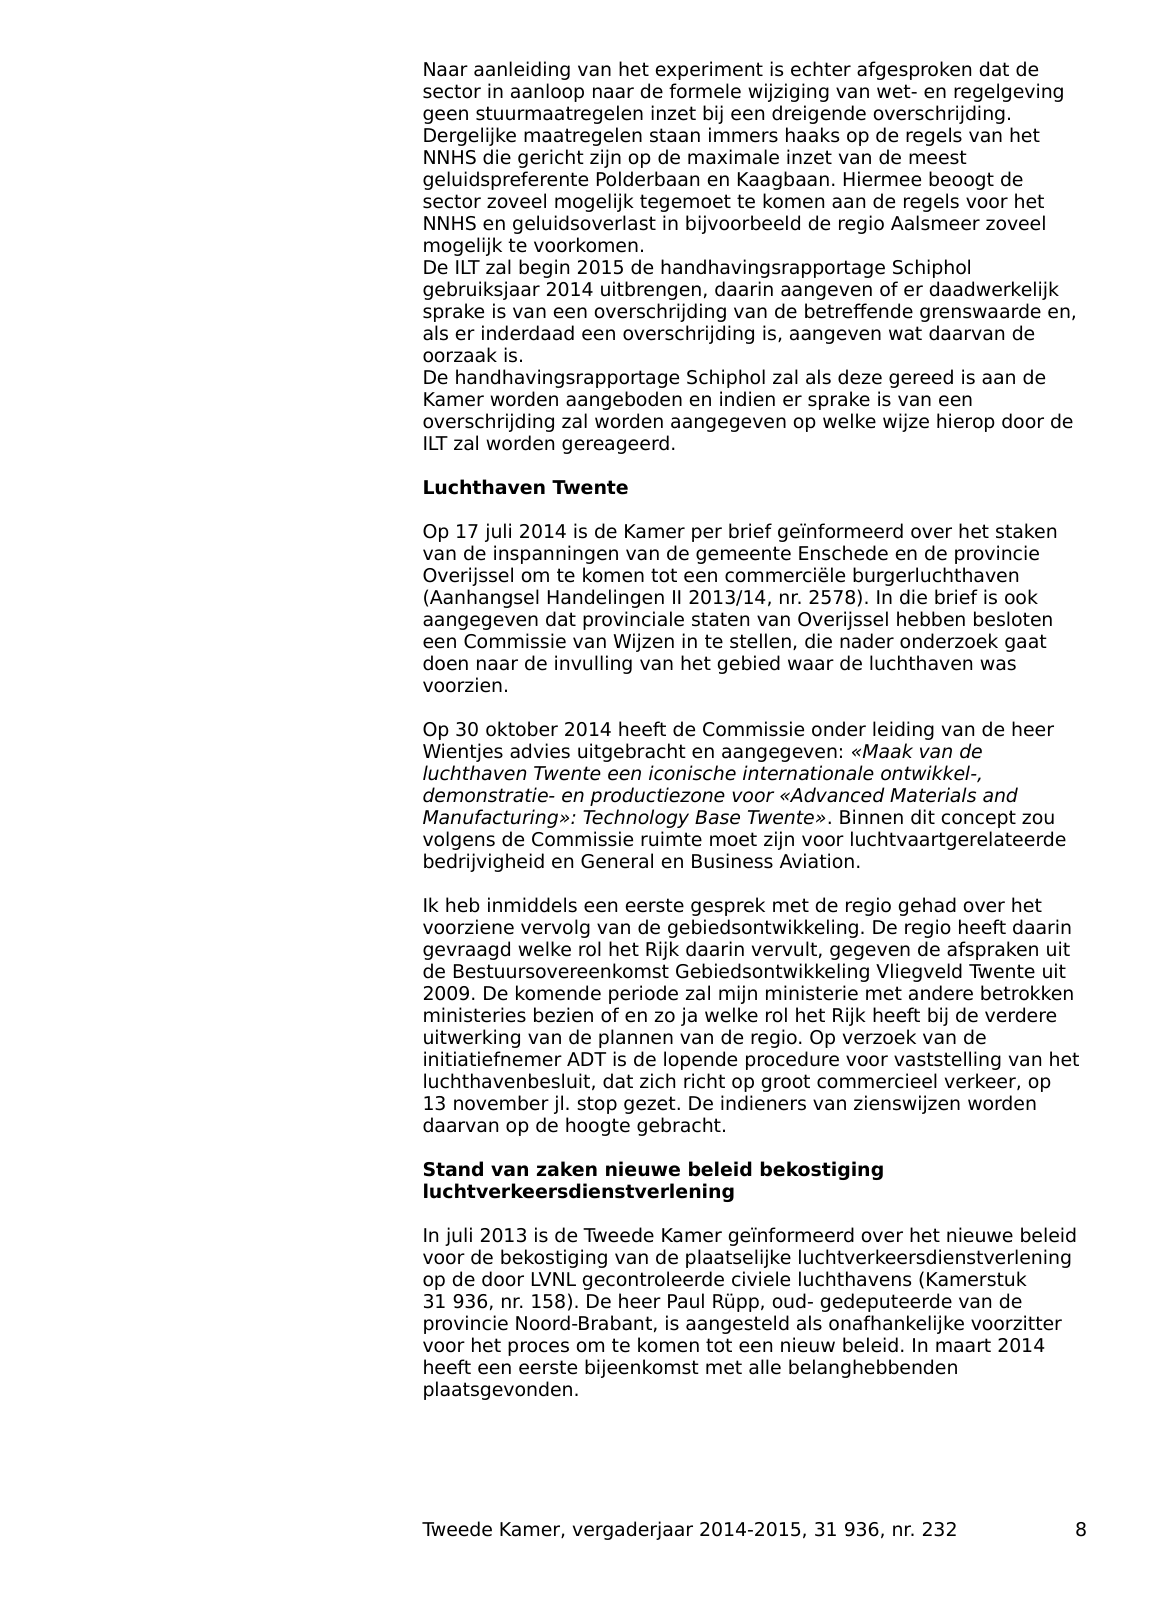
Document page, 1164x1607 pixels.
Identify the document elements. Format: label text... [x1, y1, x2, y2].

text Op 30 oktober 2014 heeft de Commissie onder leiding van de heer Wientjes advies uitgebracht en aangegeven: «Maak van de luchthaven Twente een iconische internationale ontwikkel-, demonstratie- en productiezone voor «Advanced Materials and Manufacturing»: Technology Base Twente». Binnen dit concept zou volgens de Commissie ruimte moet zijn voor luchtvaartgerelateerde bedrijvigheid en General en Business Aviation. [422, 719, 1087, 873]
text Ik heb inmiddels een eerste gesprek met de regio gehad over het voorziene vervolg van de gebiedsontwikkeling. De regio heeft daarin gevraagd welke rol het Rijk daarin vervult, gegeven de afspraken uit de Bestuursovereenkomst Gebiedsontwikkeling Vliegveld Twente uit 2009. De komende periode zal mijn ministerie met andere betrokken ministeries bezien of en zo ja welke rol het Rijk heeft bij de verdere uitwerking van de plannen van de regio. Op verzoek van de initiatiefnemer ADT is de lopende procedure voor vaststelling van het luchthavenbesluit, dat zich richt op groot commercieel verkeer, op 13 november jl. stop gezet. De indieners van zienswijzen worden daarvan op de hoogte gebracht. [422, 895, 1087, 1137]
text Naar aanleiding van het experiment is echter afgesproken dat de sector in aanloop naar de formele wijziging van wet- en regelgeving geen stuurmaatregelen inzet bij een dreigende overschrijding. Dergelijke maatregelen staan immers haaks op de regels van het NNHS die gericht zijn op de maximale inzet van de meest geluidspreferente Polderbaan en Kaagbaan. Hiermee beoogt de sector zoveel mogelijk tegemoet te komen aan de regels voor het NNHS en geluidsoverlast in bijvoorbeeld de regio Aalsmeer zoveel mogelijk te voorkomen. [422, 59, 1087, 257]
subtitle Stand van zaken nieuwe beleid bekostiging luchtverkeersdienstverlening [422, 1159, 1087, 1203]
text De ILT zal begin 2015 de handhavingsrapportage Schiphol gebruiksjaar 2014 uitbrengen, daarin aangeven of er daadwerkelijk sprake is van een overschrijding van de betreffende grenswaarde en, als er inderdaad een overschrijding is, aangeven wat daarvan de oorzaak is. [422, 257, 1087, 367]
text De handhavingsrapportage Schiphol zal als deze gereed is aan de Kamer worden aangeboden en indien er sprake is van een overschrijding zal worden aangegeven op welke wijze hierop door de ILT zal worden gereageerd. [422, 367, 1087, 455]
text In juli 2013 is de Tweede Kamer geïnformeerd over het nieuwe beleid voor de bekostiging van de plaatselijke luchtverkeersdienstverlening op de door LVNL gecontroleerde civiele luchthavens (Kamerstuk 31 936, nr. 158). De heer Paul Rüpp, oud- gedeputeerde van de provincie Noord-Brabant, is aangesteld als onafhankelijke voorzitter voor het proces om te komen tot een nieuw beleid. In maart 2014 heeft een eerste bijeenkomst met alle belanghebbenden plaatsgevonden. [422, 1225, 1087, 1401]
text Op 17 juli 2014 is de Kamer per brief geïnformeerd over het staken van de inspanningen van de gemeente Enschede en de provincie Overijssel om te komen tot een commerciële burgerluchthaven (Aanhangsel Handelingen II 2013/14, nr. 2578). In die brief is ook aangegeven dat provinciale staten van Overijssel hebben besloten een Commissie van Wijzen in te stellen, die nader onderzoek gaat doen naar de invulling van het gebied waar de luchthaven was voorzien. [422, 521, 1087, 697]
subtitle Luchthaven Twente [422, 477, 1087, 499]
